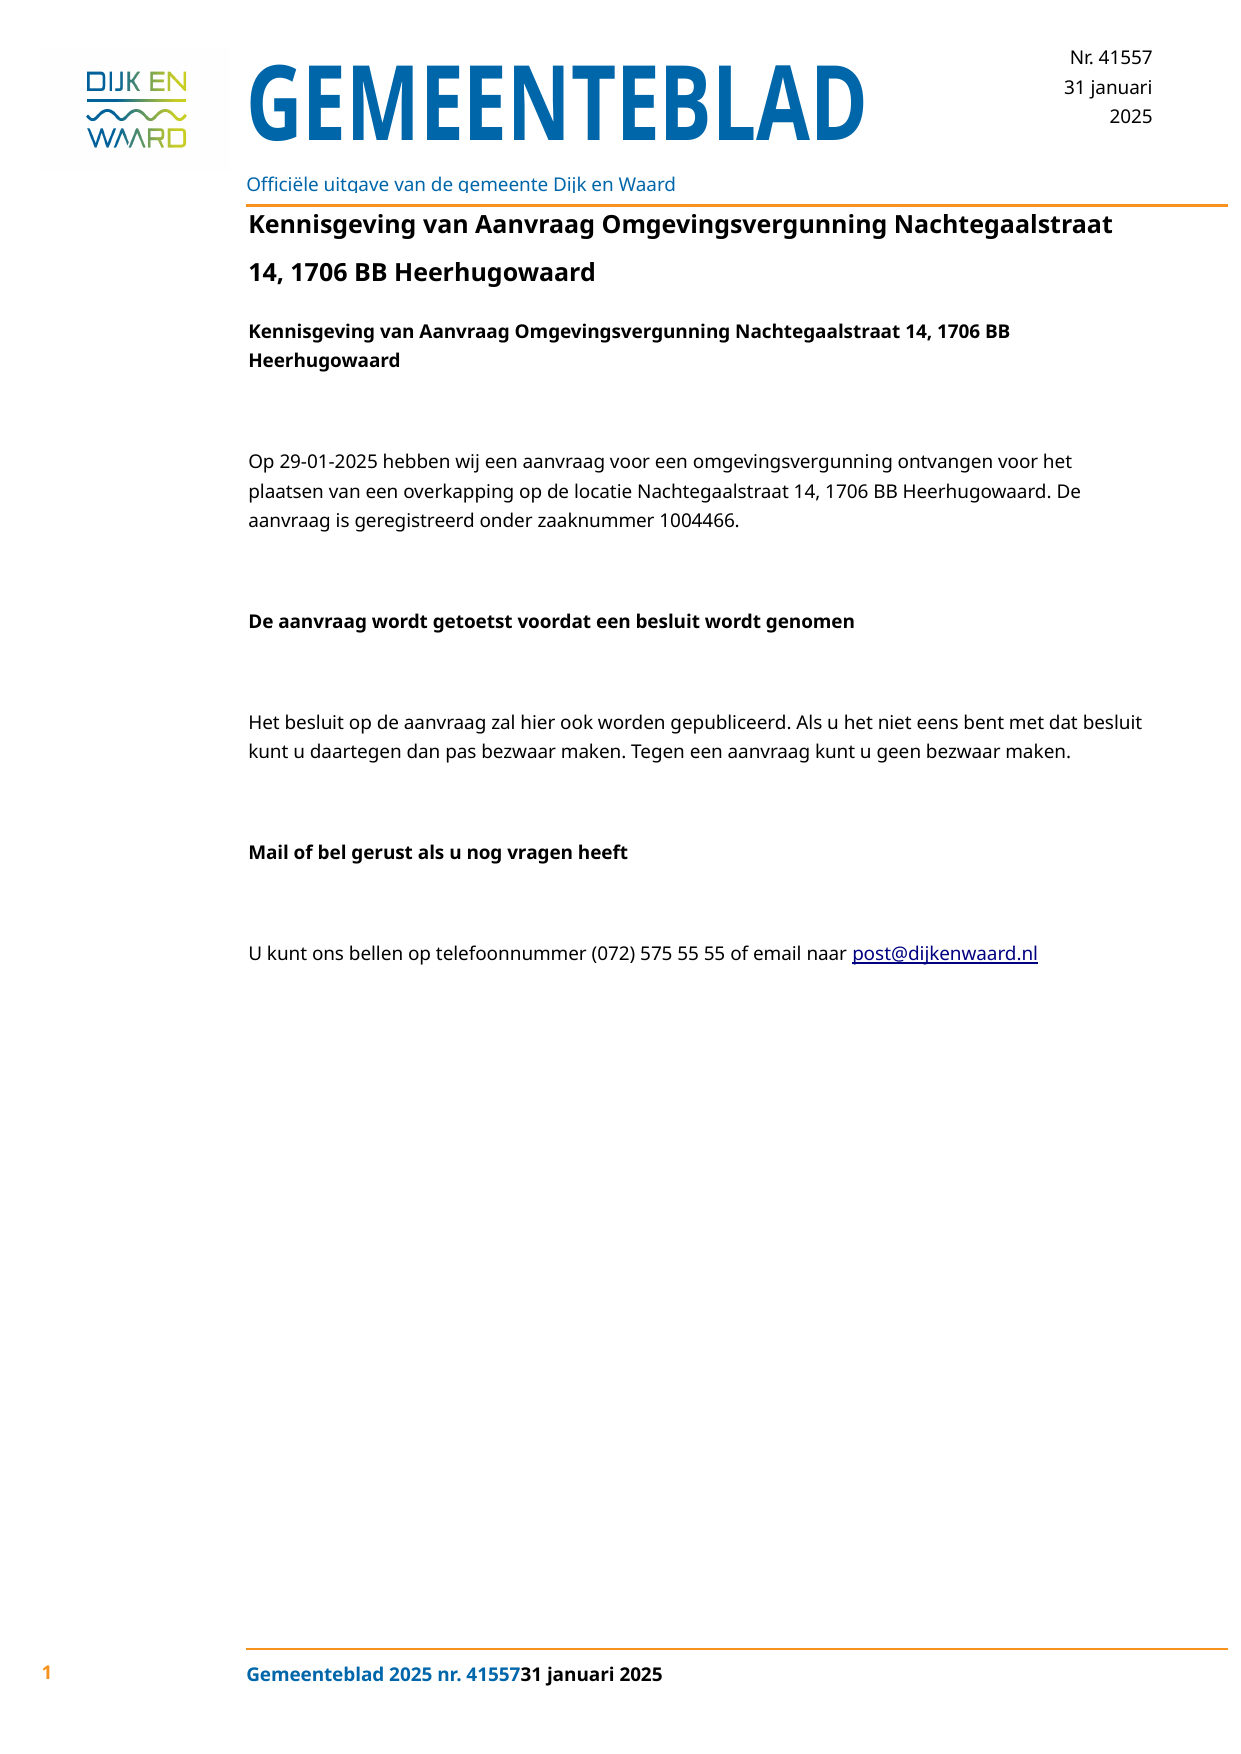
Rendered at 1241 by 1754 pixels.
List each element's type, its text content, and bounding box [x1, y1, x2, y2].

text Kennisgeving van Aanvraag Omgevingsvergunning Nachtegaalstraat 14, 1706 BB Heerhugowaard [248, 207, 1152, 288]
text Kennisgeving van Aanvraag Omgevingsvergunning Nachtegaalstraat 14, 1706 BB Heerhugowaard [248, 318, 1152, 373]
text Mail of bel gerust als u nog vragen heeft [248, 839, 1152, 865]
text De aanvraag wordt getoetst voordat een besluit wordt genomen [248, 608, 1152, 634]
text Het besluit op de aanvraag zal hier ook worden gepubliceerd. Als u het niet eens bent met dat besluit kunt u daartegen dan pas bezwaar maken. Tegen een aanvraag kunt u geen bezwaar maken. [248, 709, 1152, 764]
picture [41, 47, 231, 172]
text U kunt ons bellen op telefoonnummer (072) 575 55 55 of email naar post@dijkenwaard.nl [248, 940, 1152, 966]
text Op 29-01-2025 hebben wij een aanvraag voor een omgevingsvergunning ontvangen voor het plaatsen van een overkapping op de locatie Nachtegaalstraat 14, 1706 BB Heerhugowaard. De aanvraag is geregistreerd onder zaaknummer 1004466. [248, 448, 1152, 533]
